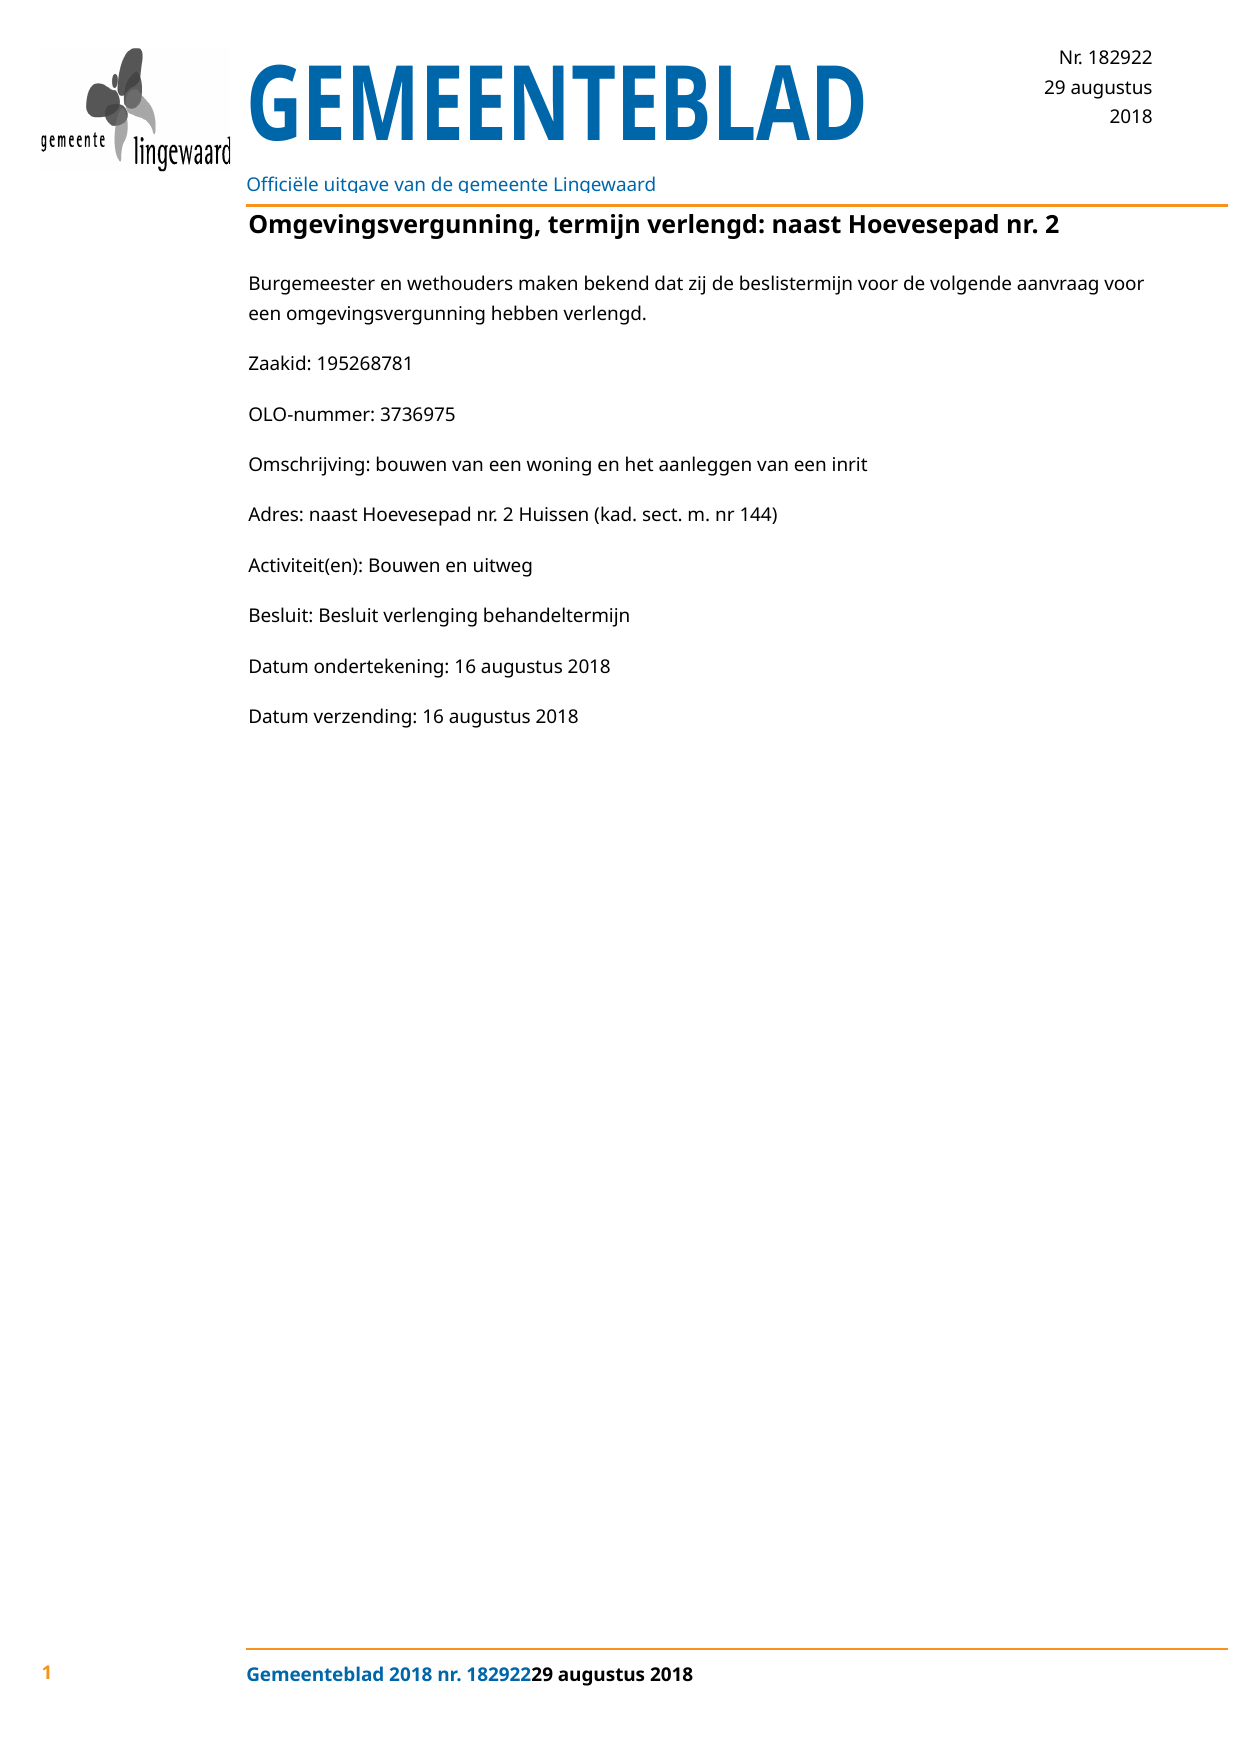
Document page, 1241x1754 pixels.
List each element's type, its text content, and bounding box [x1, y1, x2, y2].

text Datum verzending: 16 augustus 2018 [248, 703, 1152, 729]
text Datum ondertekening: 16 augustus 2018 [248, 653, 1152, 678]
text Burgemeester en wethouders maken bekend dat zij de beslistermijn voor de volgende aanvraag voor een omgevingsvergunning hebben verlengd. [248, 270, 1152, 326]
text OLO-nummer: 3736975 [248, 401, 1152, 426]
text Zaakid: 195268781 [248, 350, 1152, 376]
text Activiteit(en): Bouwen en uitweg [248, 552, 1152, 578]
text Adres: naast Hoevesepad nr. 2 Huissen (kad. sect. m. nr 144) [248, 502, 1152, 527]
text Omgevingsvergunning, termijn verlengd: naast Hoevesepad nr. 2 [248, 207, 1152, 241]
picture [41, 47, 231, 172]
text Omschrijving: bouwen van een woning en het aanleggen van een inrit [248, 451, 1152, 477]
text Besluit: Besluit verlenging behandeltermijn [248, 602, 1152, 628]
